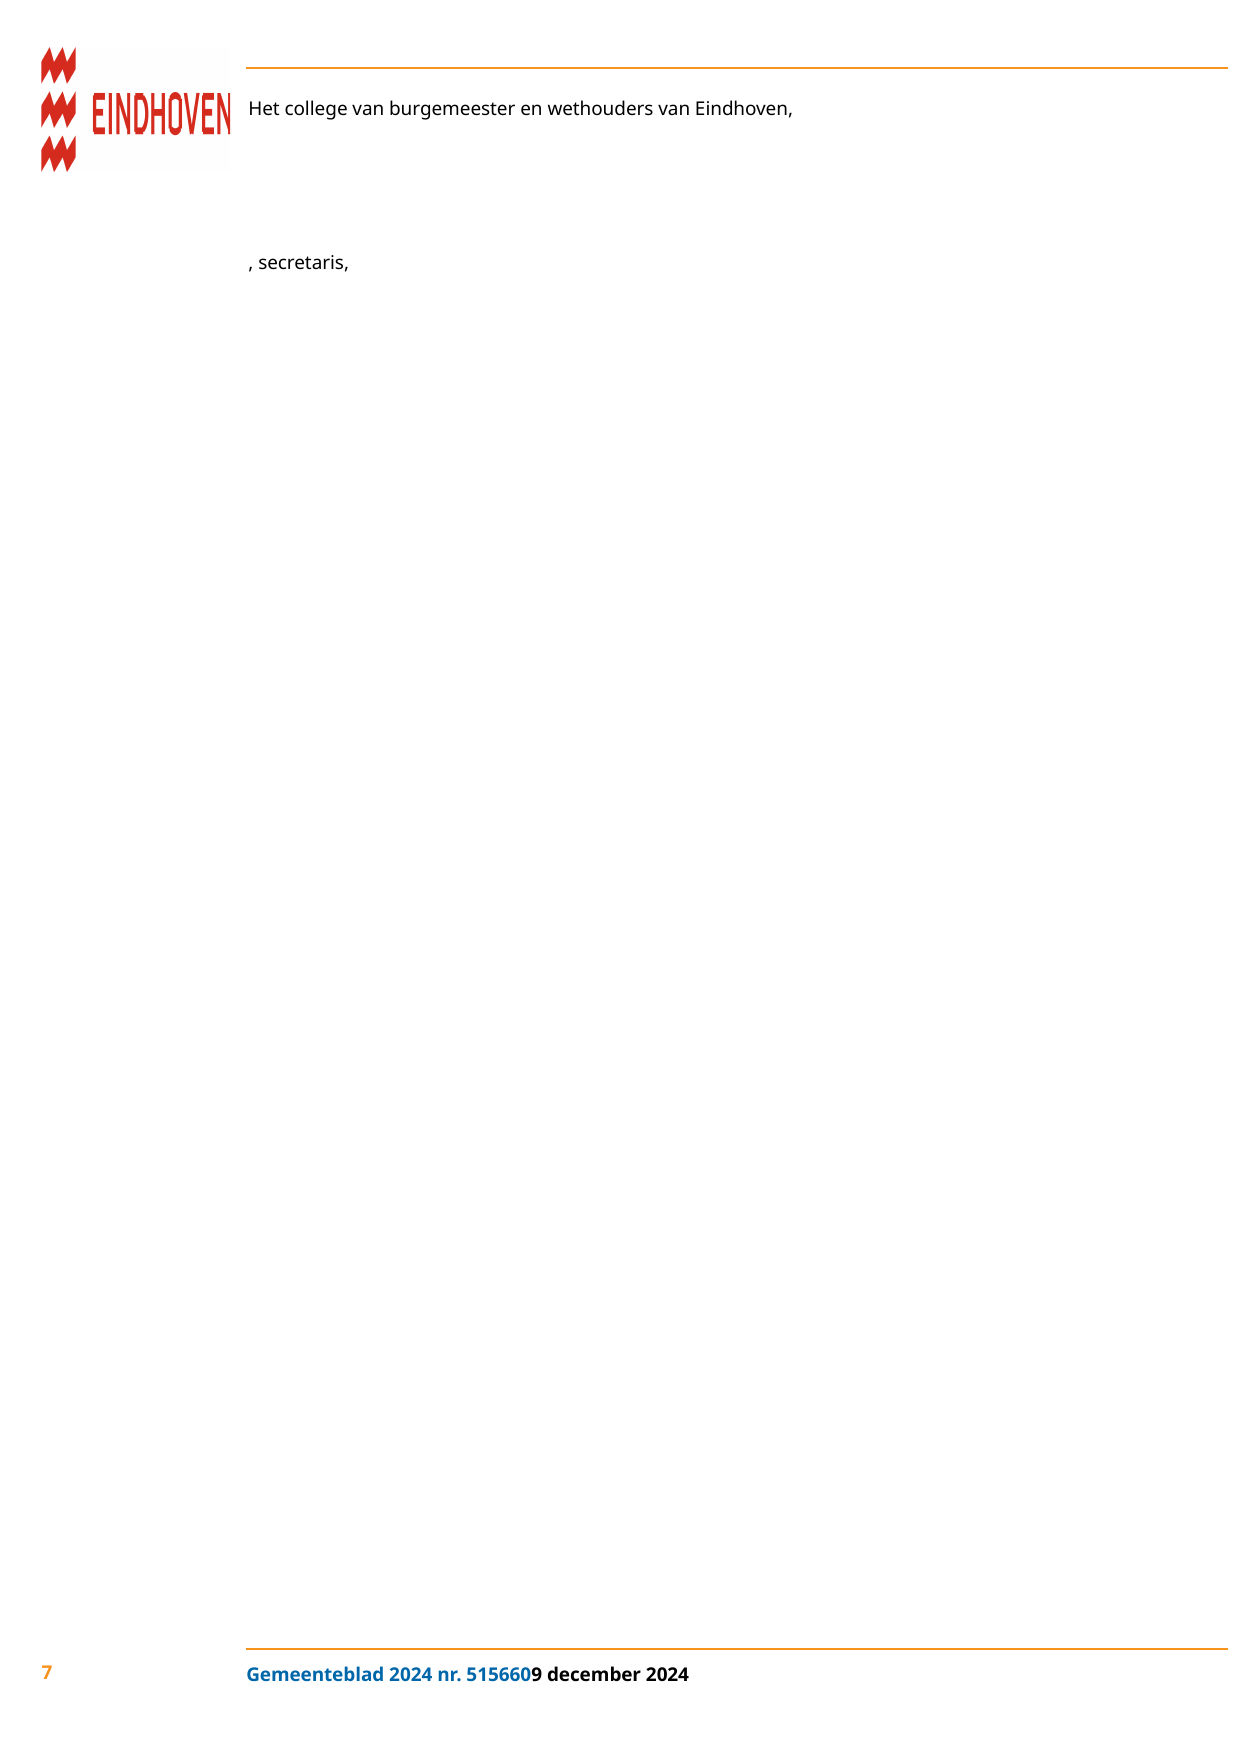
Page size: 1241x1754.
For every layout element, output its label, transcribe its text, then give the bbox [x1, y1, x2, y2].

text , secretaris, [248, 249, 1152, 275]
picture [41, 47, 231, 172]
text Het college van burgemeester en wethouders van Eindhoven, [248, 95, 1152, 121]
